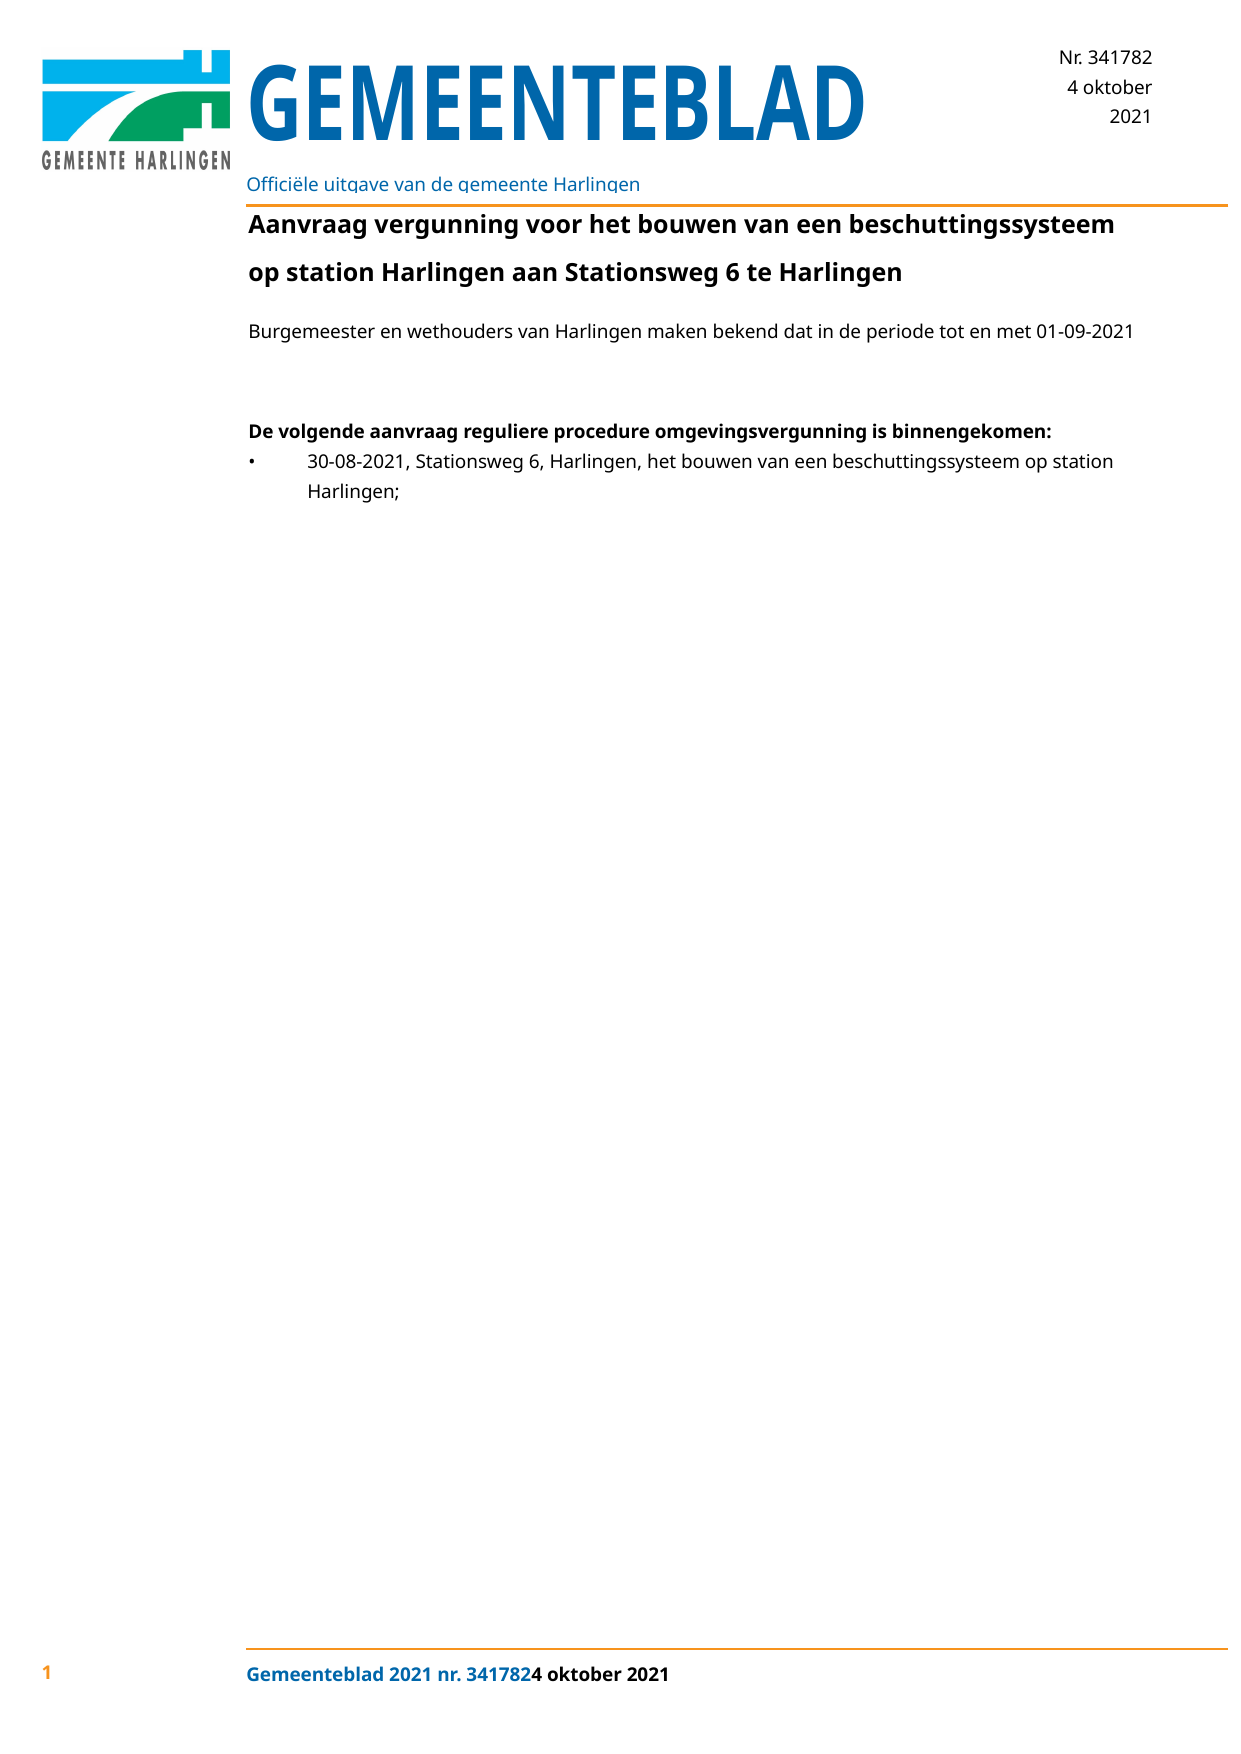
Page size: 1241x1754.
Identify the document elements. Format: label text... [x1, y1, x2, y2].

list 30-08-2021, Stationsweg 6, Harlingen, het bouwen van een beschuttingssysteem op station Harlingen; [248, 448, 1152, 504]
text De volgende aanvraag reguliere procedure omgevingsvergunning is binnengekomen: [248, 419, 1152, 444]
text Aanvraag vergunning voor het bouwen van een beschuttingssysteem op station Harlingen aan Stationsweg 6 te Harlingen [248, 207, 1152, 288]
text Burgemeester en wethouders van Harlingen maken bekend dat in de periode tot en met 01-09-2021 [248, 318, 1152, 344]
picture [41, 47, 231, 172]
